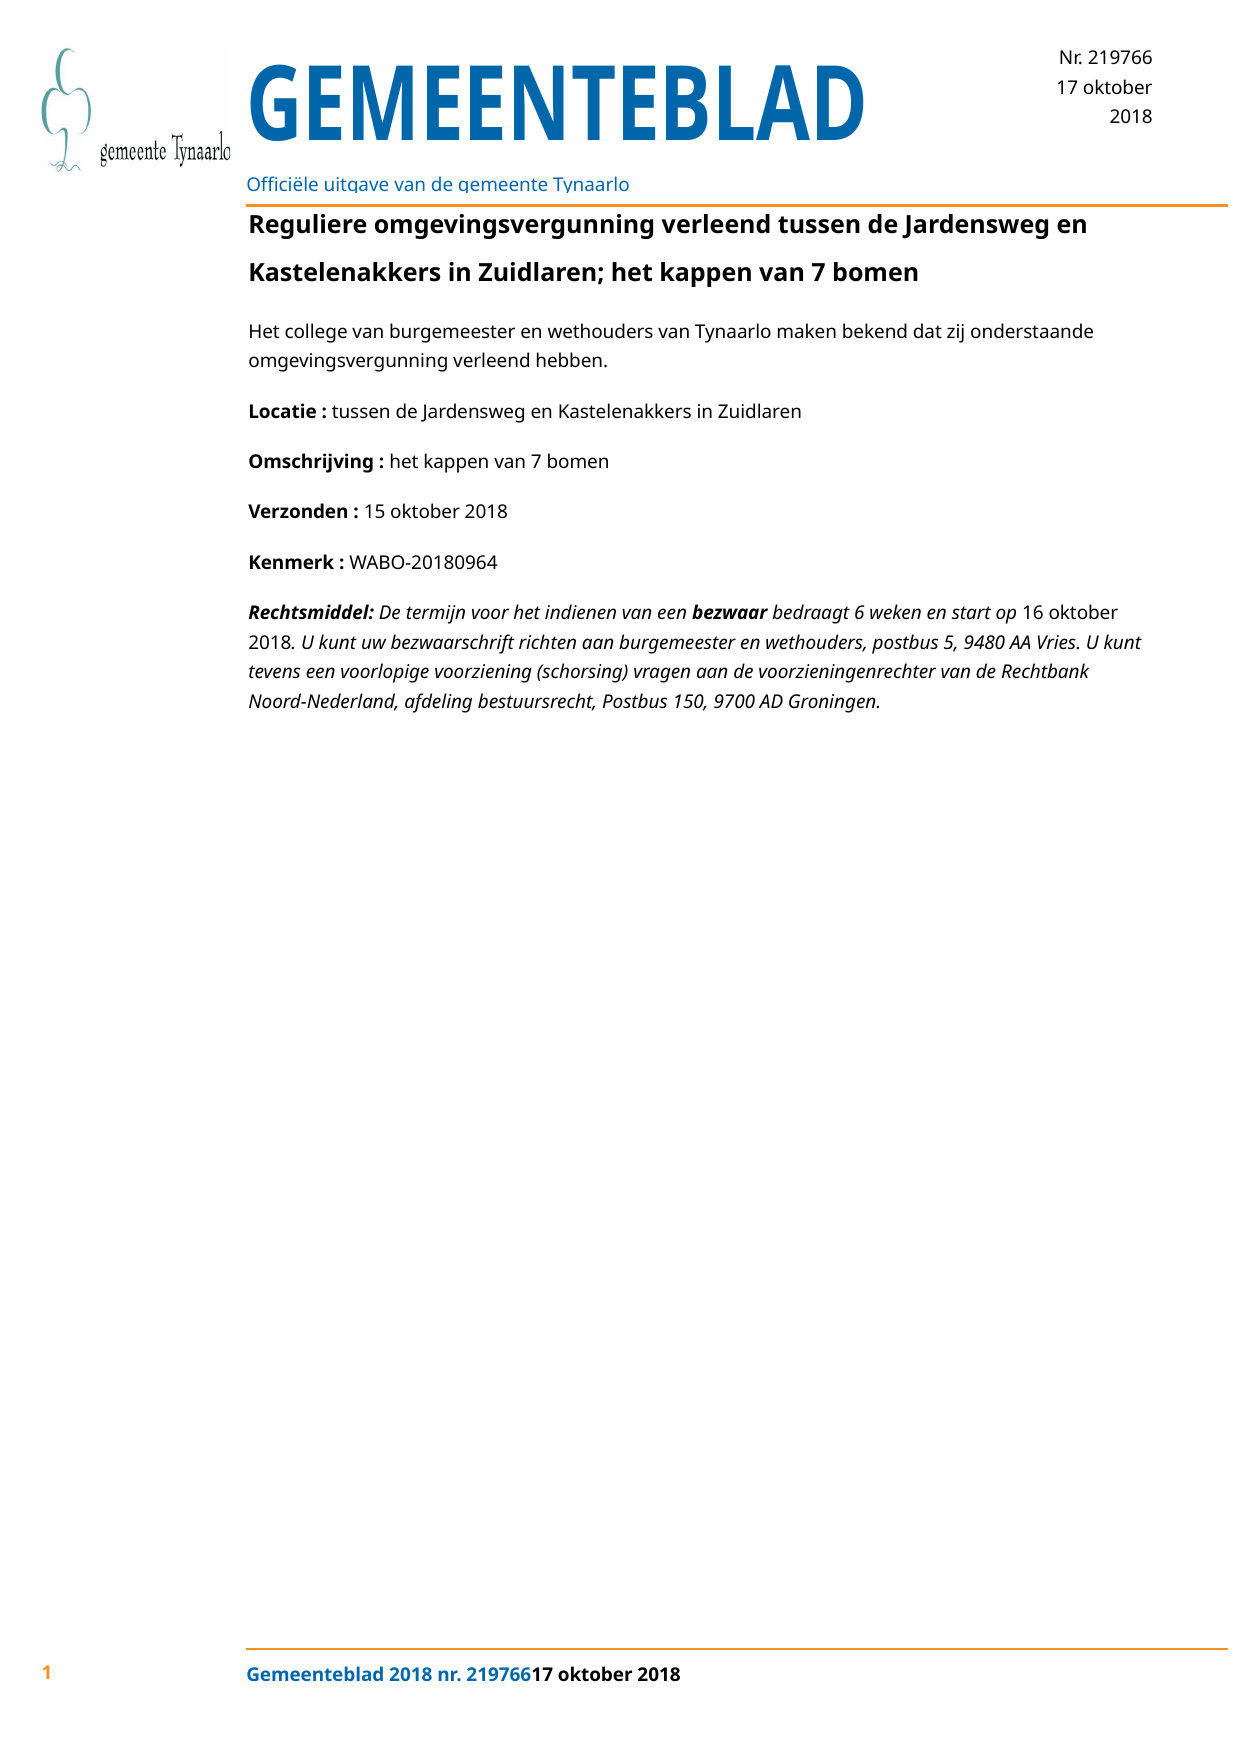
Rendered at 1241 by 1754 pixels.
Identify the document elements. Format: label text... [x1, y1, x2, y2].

text Het college van burgemeester en wethouders van Tynaarlo maken bekend dat zij onderstaande omgevingsvergunning verleend hebben. [248, 318, 1152, 373]
text Locatie : tussen de Jardensweg en Kastelenakkers in Zuidlaren [248, 398, 1152, 424]
text Reguliere omgevingsvergunning verleend tussen de Jardensweg en Kastelenakkers in Zuidlaren; het kappen van 7 bomen [248, 207, 1152, 288]
picture [41, 47, 231, 172]
text Verzonden : 15 oktober 2018 [248, 499, 1152, 524]
text Omschrijving : het kappen van 7 bomen [248, 448, 1152, 474]
text Rechtsmiddel: De termijn voor het indienen van een bezwaar bedraagt 6 weken en start op 16 oktober 2018. U kunt uw bezwaarschrift richten aan burgemeester en wethouders, postbus 5, 9480 AA Vries. U kunt tevens een voorlopige voorziening (schorsing) vragen aan de voorzieningenrechter van de Rechtbank Noord-Nederland, afdeling bestuursrecht, Postbus 150, 9700 AD Groningen. [248, 599, 1152, 714]
text Kenmerk : WABO-20180964 [248, 549, 1152, 575]
